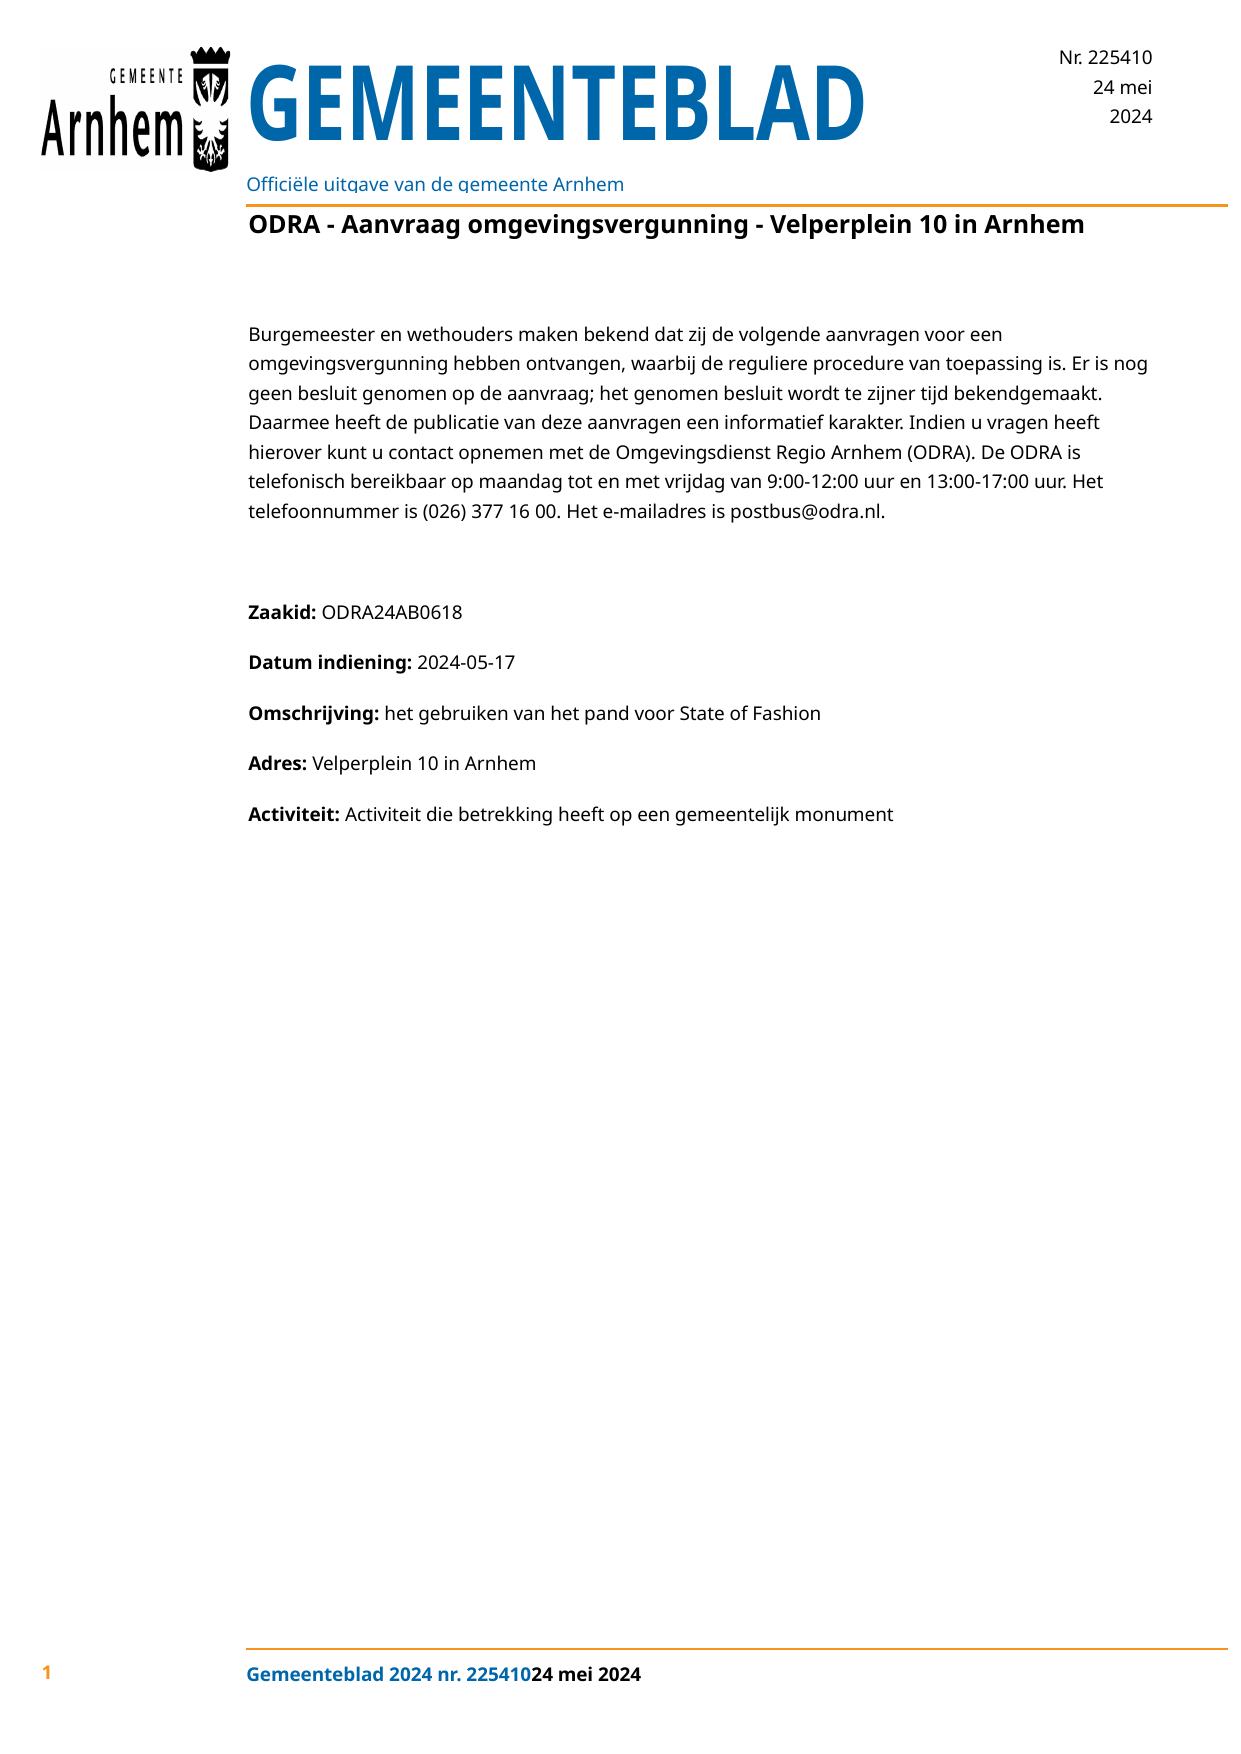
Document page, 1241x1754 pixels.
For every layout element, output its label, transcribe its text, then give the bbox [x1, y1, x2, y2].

text Datum indiening: 2024-05-17 [248, 649, 1152, 675]
text ODRA - Aanvraag omgevingsvergunning - Velperplein 10 in Arnhem [248, 207, 1152, 241]
text Zaakid: ODRA24AB0618 [248, 599, 1152, 625]
text Burgemeester en wethouders maken bekend dat zij de volgende aanvragen voor een omgevingsvergunning hebben ontvangen, waarbij de reguliere procedure van toepassing is. Er is nog geen besluit genomen op de aanvraag; het genomen besluit wordt te zijner tijd bekendgemaakt. Daarmee heeft de publicatie van deze aanvragen een informatief karakter. Indien u vragen heeft hierover kunt u contact opnemen met de Omgevingsdienst Regio Arnhem (ODRA). De ODRA is telefonisch bereikbaar op maandag tot en met vrijdag van 9:00-12:00 uur en 13:00-17:00 uur. Het telefoonnummer is (026) 377 16 00. Het e-mailadres is postbus@odra.nl. [248, 321, 1152, 524]
text Activiteit: Activiteit die betrekking heeft op een gemeentelijk monument [248, 801, 1152, 826]
picture [41, 47, 231, 172]
text Omschrijving: het gebruiken van het pand voor State of Fashion [248, 700, 1152, 726]
text Adres: Velperplein 10 in Arnhem [248, 750, 1152, 776]
